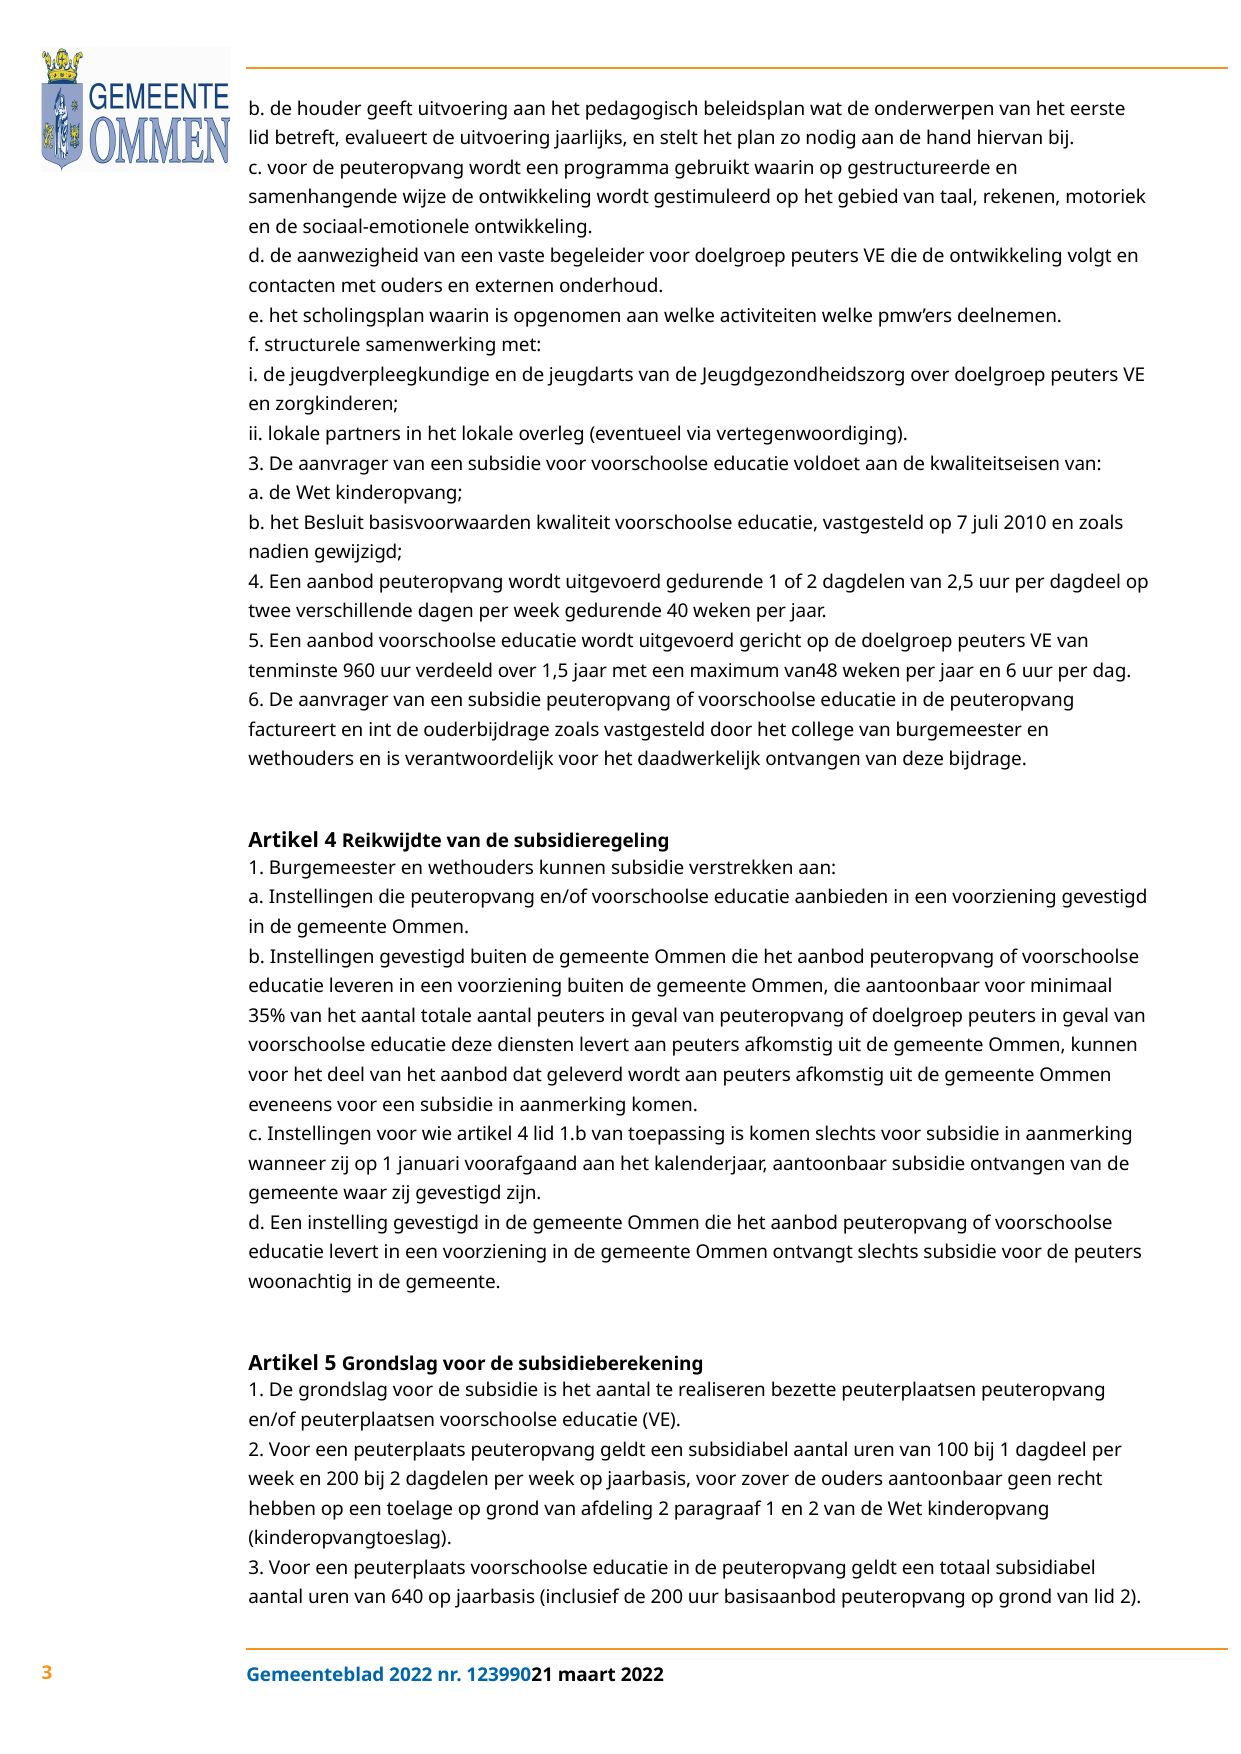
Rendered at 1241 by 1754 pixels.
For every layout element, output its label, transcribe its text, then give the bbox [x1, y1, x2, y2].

text Artikel 4 Reikwijdte van de subsidieregeling [248, 826, 1152, 854]
text 6. De aanvrager van een subsidie peuteropvang of voorschoolse educatie in de peuteropvang factureert en int de ouderbijdrage zoals vastgesteld door het college van burgemeester en wethouders en is verantwoordelijk voor het daadwerkelijk ontvangen van deze bijdrage. [248, 686, 1152, 771]
text f. structurele samenwerking met: [248, 331, 1152, 357]
text ii. lokale partners in het lokale overleg (eventueel via vertegenwoordiging). [248, 420, 1152, 446]
text e. het scholingsplan waarin is opgenomen aan welke activiteiten welke pmw’ers deelnemen. [248, 302, 1152, 328]
text 1. Burgemeester en wethouders kunnen subsidie verstrekken aan: [248, 854, 1152, 880]
text d. Een instelling gevestigd in de gemeente Ommen die het aanbod peuteropvang of voorschoolse educatie levert in een voorziening in de gemeente Ommen ontvangt slechts subsidie voor de peuters woonachtig in de gemeente. [248, 1209, 1152, 1294]
text 1. De grondslag voor de subsidie is het aantal te realiseren bezette peuterplaatsen peuteropvang en/of peuterplaatsen voorschoolse educatie (VE). [248, 1377, 1152, 1432]
text a. Instellingen die peuteropvang en/of voorschoolse educatie aanbieden in een voorziening gevestigd in de gemeente Ommen. [248, 884, 1152, 939]
text a. de Wet kinderopvang; [248, 479, 1152, 505]
text b. Instellingen gevestigd buiten de gemeente Ommen die het aanbod peuteropvang of voorschoolse educatie leveren in een voorziening buiten de gemeente Ommen, die aantoonbaar voor minimaal 35% van het aantal totale aantal peuters in geval van peuteropvang of doelgroep peuters in geval van voorschoolse educatie deze diensten levert aan peuters afkomstig uit de gemeente Ommen, kunnen voor het deel van het aanbod dat geleverd wordt aan peuters afkomstig uit de gemeente Ommen eveneens voor een subsidie in aanmerking komen. [248, 943, 1152, 1116]
text c. voor de peuteropvang wordt een programma gebruikt waarin op gestructureerde en samenhangende wijze de ontwikkeling wordt gestimuleerd op het gebied van taal, rekenen, motoriek en de sociaal-emotionele ontwikkeling. [248, 154, 1152, 239]
text 3. De aanvrager van een subsidie voor voorschoolse educatie voldoet aan de kwaliteitseisen van: [248, 450, 1152, 476]
text Artikel 5 Grondslag voor de subsidieberekening [248, 1348, 1152, 1377]
text 5. Een aanbod voorschoolse educatie wordt uitgevoerd gericht op de doelgroep peuters VE van tenminste 960 uur verdeeld over 1,5 jaar met een maximum van48 weken per jaar en 6 uur per dag. [248, 627, 1152, 683]
text b. het Besluit basisvoorwaarden kwaliteit voorschoolse educatie, vastgesteld op 7 juli 2010 en zoals nadien gewijzigd; [248, 509, 1152, 564]
text b. de houder geeft uitvoering aan het pedagogisch beleidsplan wat de onderwerpen van het eerste lid betreft, evalueert de uitvoering jaarlijks, en stelt het plan zo nodig aan de hand hiervan bij. [248, 95, 1152, 150]
text 2. Voor een peuterplaats peuteropvang geldt een subsidiabel aantal uren van 100 bij 1 dagdeel per week en 200 bij 2 dagdelen per week op jaarbasis, voor zover de ouders aantoonbaar geen recht hebben op een toelage op grond van afdeling 2 paragraaf 1 en 2 van de Wet kinderopvang (kinderopvangtoeslag). [248, 1436, 1152, 1550]
picture [41, 47, 231, 172]
text 4. Een aanbod peuteropvang wordt uitgevoerd gedurende 1 of 2 dagdelen van 2,5 uur per dagdeel op twee verschillende dagen per week gedurende 40 weken per jaar. [248, 568, 1152, 623]
text d. de aanwezigheid van een vaste begeleider voor doelgroep peuters VE die de ontwikkeling volgt en contacten met ouders en externen onderhoud. [248, 243, 1152, 298]
text c. Instellingen voor wie artikel 4 lid 1.b van toepassing is komen slechts voor subsidie in aanmerking wanneer zij op 1 januari voorafgaand aan het kalenderjaar, aantoonbaar subsidie ontvangen van de gemeente waar zij gevestigd zijn. [248, 1120, 1152, 1205]
text 3. Voor een peuterplaats voorschoolse educatie in de peuteropvang geldt een totaal subsidiabel aantal uren van 640 op jaarbasis (inclusief de 200 uur basisaanbod peuteropvang op grond van lid 2). [248, 1554, 1152, 1609]
text i. de jeugdverpleegkundige en de jeugdarts van de Jeugdgezondheidszorg over doelgroep peuters VE en zorgkinderen; [248, 361, 1152, 416]
